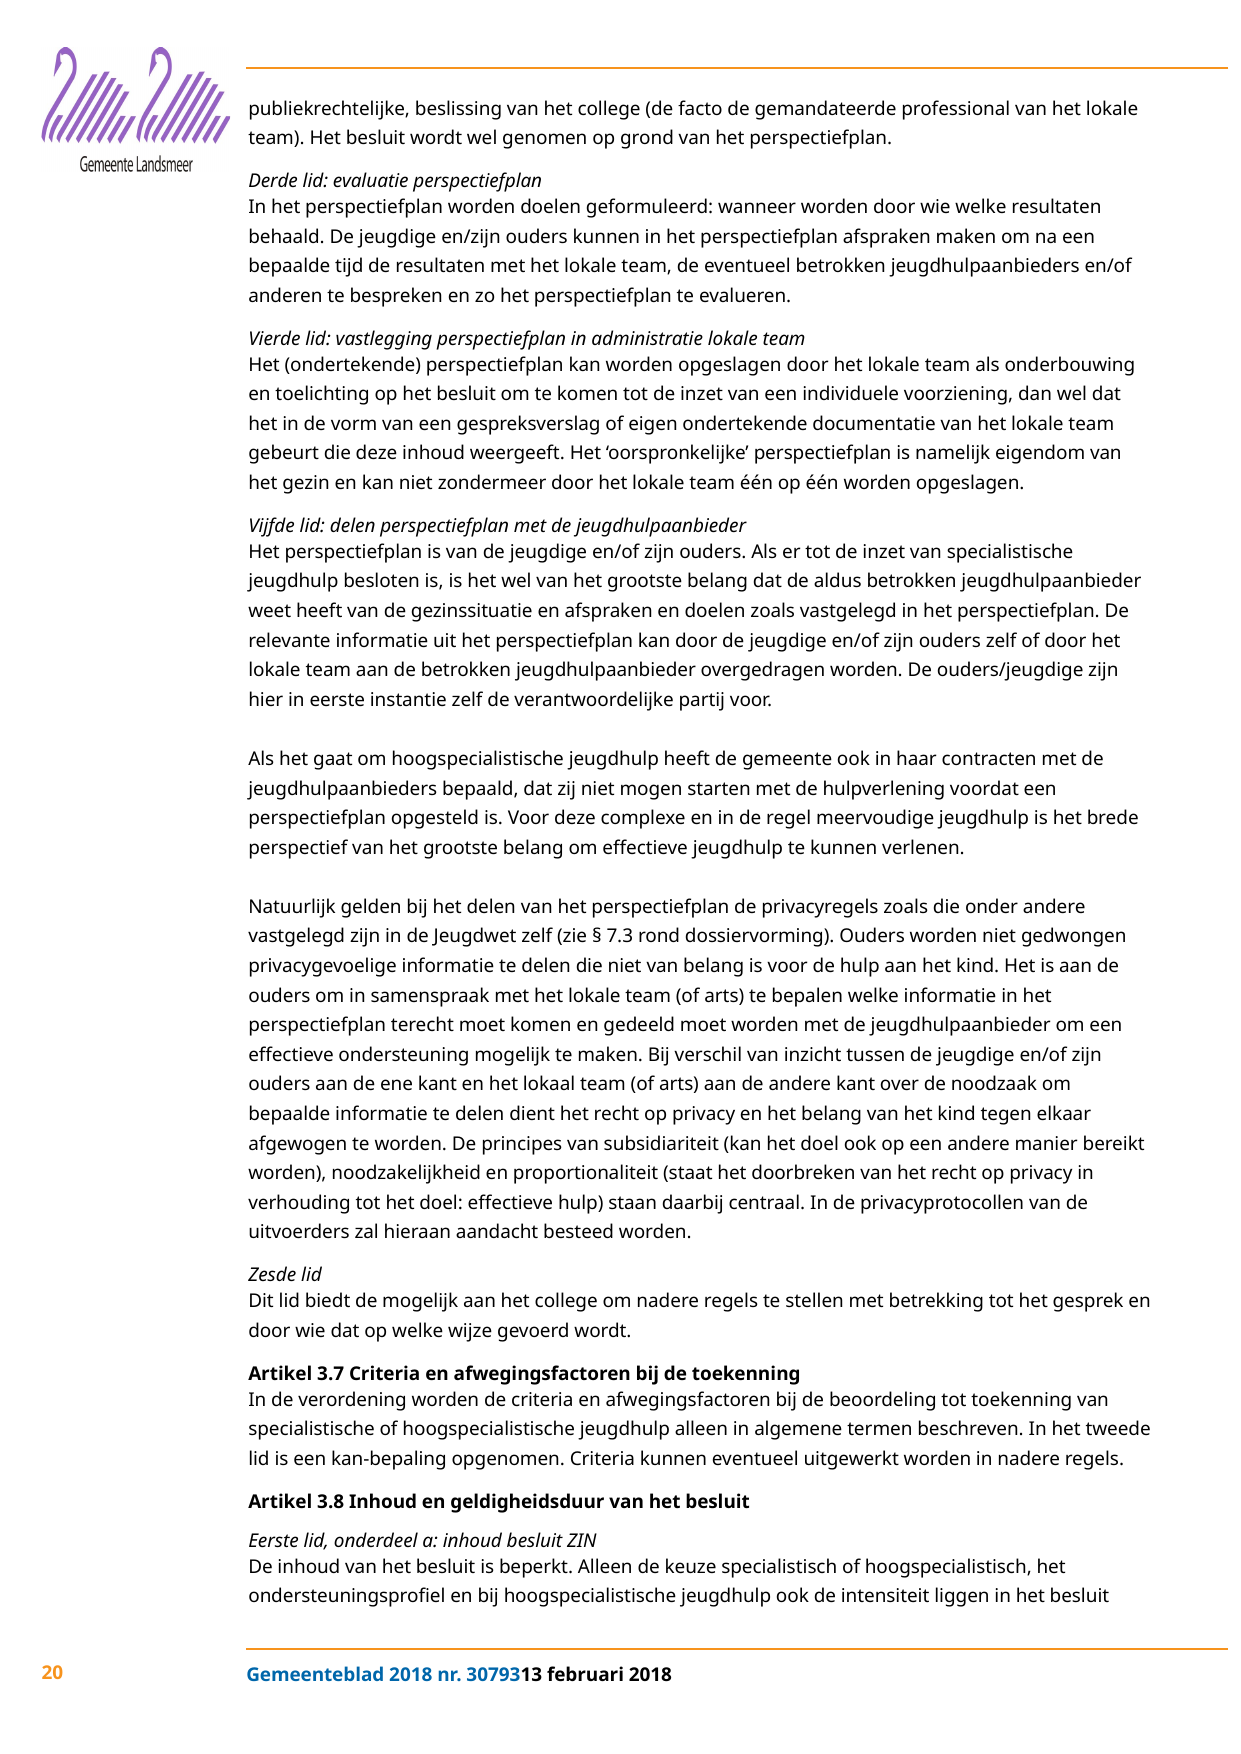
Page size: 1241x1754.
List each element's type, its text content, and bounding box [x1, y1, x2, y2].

text Artikel 3.7 Criteria en afwegingsfactoren bij de toekenning [248, 1360, 1152, 1386]
picture [41, 47, 231, 172]
text Vierde lid: vastlegging perspectiefplan in administratie lokale team [248, 325, 1152, 351]
text Derde lid: evaluatie perspectiefplan [248, 167, 1152, 193]
text Dit lid biedt de mogelijk aan het college om nadere regels te stellen met betrekking tot het gesprek en door wie dat op welke wijze gevoerd wordt. [248, 1287, 1152, 1343]
text De inhoud van het besluit is beperkt. Alleen de keuze specialistisch of hoogspecialistisch, het ondersteuningsprofiel en bij hoogspecialistische jeugdhulp ook de intensiteit liggen in het besluit [248, 1553, 1152, 1608]
text Als het gaat om hoogspecialistische jeugdhulp heeft de gemeente ook in haar contracten met de jeugdhulpaanbieders bepaald, dat zij niet mogen starten met de hulpverlening voordat een perspectiefplan opgesteld is. Voor deze complexe en in de regel meervoudige jeugdhulp is het brede perspectief van het grootste belang om effectieve jeugdhulp te kunnen verlenen. [248, 745, 1152, 859]
text Het perspectiefplan is van de jeugdige en/of zijn ouders. Als er tot de inzet van specialistische jeugdhulp besloten is, is het wel van het grootste belang dat de aldus betrokken jeugdhulpaanbieder weet heeft van de gezinssituatie en afspraken en doelen zoals vastgelegd in het perspectiefplan. De relevante informatie uit het perspectiefplan kan door de jeugdige en/of zijn ouders zelf of door het lokale team aan de betrokken jeugdhulpaanbieder overgedragen worden. De ouders/jeugdige zijn hier in eerste instantie zelf de verantwoordelijke partij voor. [248, 538, 1152, 712]
text Vijfde lid: delen perspectiefplan met de jeugdhulpaanbieder [248, 512, 1152, 538]
text In de verordening worden de criteria en afwegingsfactoren bij de beoordeling tot toekenning van specialistische of hoogspecialistische jeugdhulp alleen in algemene termen beschreven. In het tweede lid is een kan-bepaling opgenomen. Criteria kunnen eventueel uitgewerkt worden in nadere regels. [248, 1386, 1152, 1471]
text Zesde lid [248, 1262, 1152, 1287]
text Het (ondertekende) perspectiefplan kan worden opgeslagen door het lokale team als onderbouwing en toelichting op het besluit om te komen tot de inzet van een individuele voorziening, dan wel dat het in de vorm van een gespreksverslag of eigen ondertekende documentatie van het lokale team gebeurt die deze inhoud weergeeft. Het ‘oorspronkelijke’ perspectiefplan is namelijk eigendom van het gezin en kan niet zondermeer door het lokale team één op één worden opgeslagen. [248, 351, 1152, 495]
text Eerste lid, onderdeel a: inhoud besluit ZIN [248, 1527, 1152, 1553]
text Natuurlijk gelden bij het delen van het perspectiefplan de privacyregels zoals die onder andere vastgelegd zijn in de Jeugdwet zelf (zie § 7.3 rond dossiervorming). Ouders worden niet gedwongen privacygevoelige informatie te delen die niet van belang is voor de hulp aan het kind. Het is aan de ouders om in samenspraak met het lokale team (of arts) te bepalen welke informatie in het perspectiefplan terecht moet komen en gedeeld moet worden met de jeugdhulpaanbieder om een effectieve ondersteuning mogelijk te maken. Bij verschil van inzicht tussen de jeugdige en/of zijn ouders aan de ene kant en het lokaal team (of arts) aan de andere kant over de noodzaak om bepaalde informatie te delen dient het recht op privacy en het belang van het kind tegen elkaar afgewogen te worden. De principes van subsidiariteit (kan het doel ook op een andere manier bereikt worden), noodzakelijkheid en proportionaliteit (staat het doorbreken van het recht op privacy in verhouding tot het doel: effectieve hulp) staan daarbij centraal. In de privacyprotocollen van de uitvoerders zal hieraan aandacht besteed worden. [248, 893, 1152, 1244]
text Artikel 3.8 Inhoud en geldigheidsduur van het besluit [248, 1488, 1152, 1514]
text In het perspectiefplan worden doelen geformuleerd: wanneer worden door wie welke resultaten behaald. De jeugdige en/zijn ouders kunnen in het perspectiefplan afspraken maken om na een bepaalde tijd de resultaten met het lokale team, de eventueel betrokken jeugdhulpaanbieders en/of anderen te bespreken en zo het perspectiefplan te evalueren. [248, 193, 1152, 308]
text publiekrechtelijke, beslissing van het college (de facto de gemandateerde professional van het lokale team). Het besluit wordt wel genomen op grond van het perspectiefplan. [248, 95, 1152, 150]
